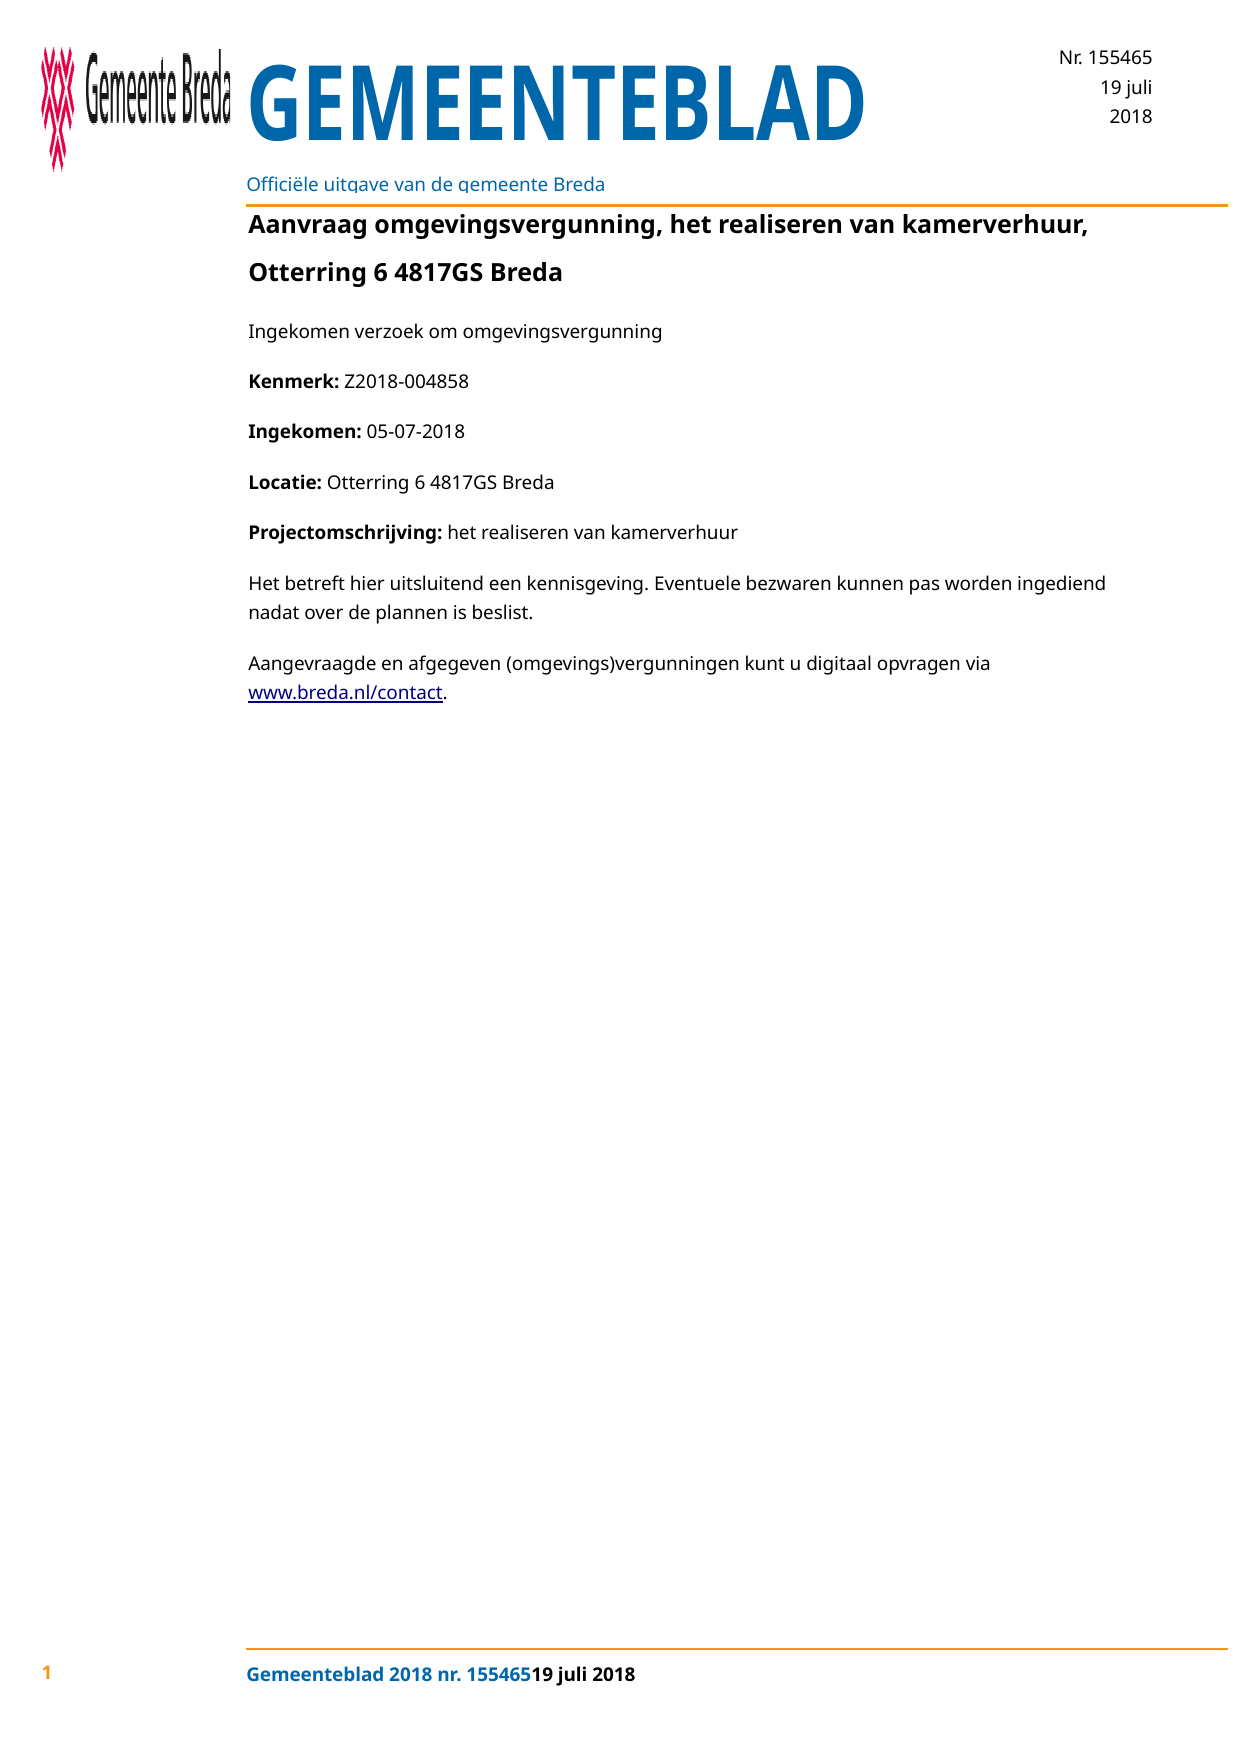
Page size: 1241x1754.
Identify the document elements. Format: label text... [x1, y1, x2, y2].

text Ingekomen verzoek om omgevingsvergunning [248, 318, 1152, 344]
text Projectomschrijving: het realiseren van kamerverhuur [248, 519, 1152, 545]
text Locatie: Otterring 6 4817GS Breda [248, 469, 1152, 495]
text Aangevraagde en afgegeven (omgevings)vergunningen kunt u digitaal opvragen via www.breda.nl/contact. [248, 650, 1152, 705]
text Aanvraag omgevingsvergunning, het realiseren van kamerverhuur, Otterring 6 4817GS Breda [248, 207, 1152, 288]
text Kenmerk: Z2018-004858 [248, 368, 1152, 394]
picture [41, 47, 231, 172]
text Ingekomen: 05-07-2018 [248, 419, 1152, 444]
text Het betreft hier uitsluitend een kennisgeving. Eventuele bezwaren kunnen pas worden ingediend nadat over de plannen is beslist. [248, 570, 1152, 625]
